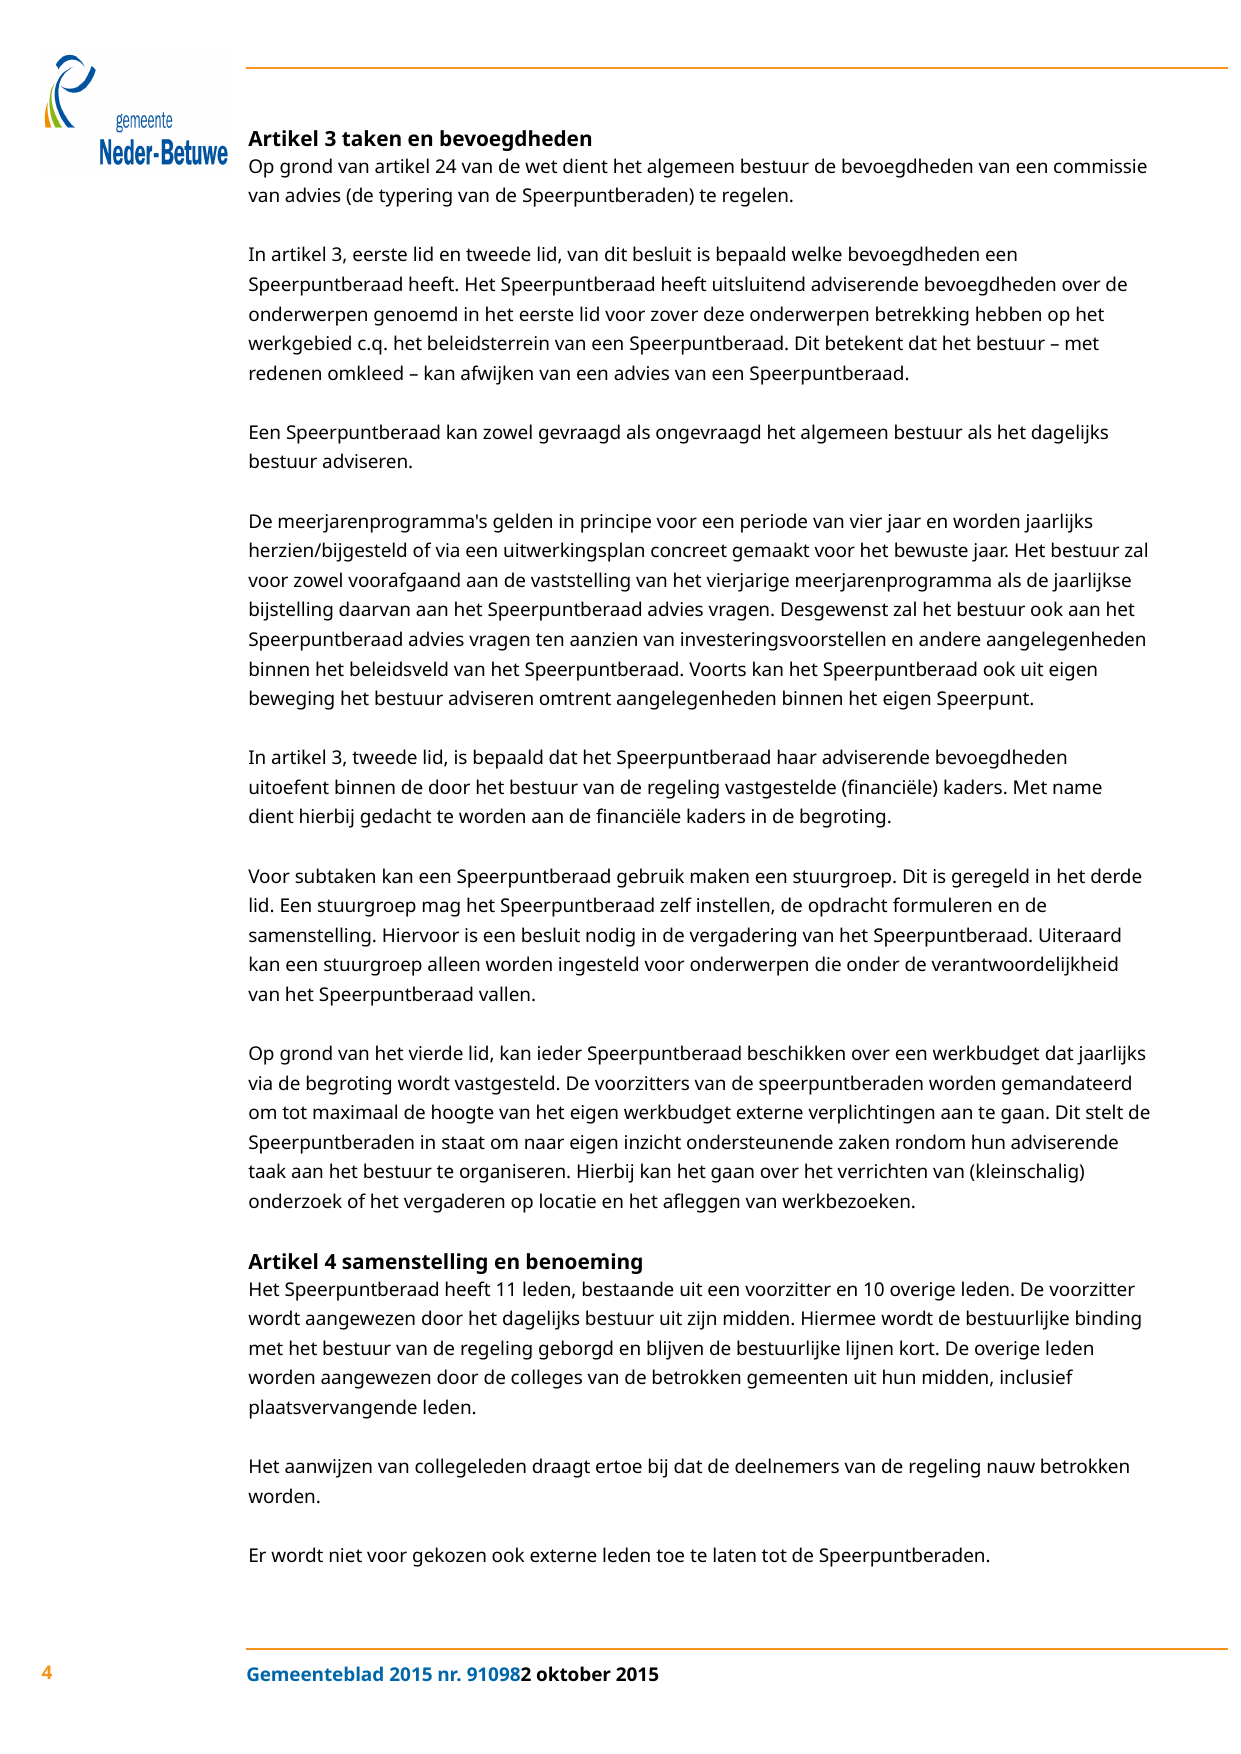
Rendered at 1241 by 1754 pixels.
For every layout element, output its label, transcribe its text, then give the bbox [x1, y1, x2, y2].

text Voor subtaken kan een Speerpuntberaad gebruik maken een stuurgroep. Dit is geregeld in het derde lid. Een stuurgroep mag het Speerpuntberaad zelf instellen, de opdracht formuleren en de samenstelling. Hiervoor is een besluit nodig in de vergadering van het Speerpuntberaad. Uiteraard kan een stuurgroep alleen worden ingesteld voor onderwerpen die onder de verantwoordelijkheid van het Speerpuntberaad vallen. [248, 863, 1152, 1007]
text Een Speerpuntberaad kan zowel gevraagd als ongevraagd het algemeen bestuur als het dagelijks bestuur adviseren. [248, 419, 1152, 474]
text De meerjarenprogramma's gelden in principe voor een periode van vier jaar en worden jaarlijks herzien/bijgesteld of via een uitwerkingsplan concreet gemaakt voor het bewuste jaar. Het bestuur zal voor zowel voorafgaand aan de vaststelling van het vierjarige meerjarenprogramma als de jaarlijkse bijstelling daarvan aan het Speerpuntberaad advies vragen. Desgewenst zal het bestuur ook aan het Speerpuntberaad advies vragen ten aanzien van investeringsvoorstellen en andere aangelegenheden binnen het beleidsveld van het Speerpuntberaad. Voorts kan het Speerpuntberaad ook uit eigen beweging het bestuur adviseren omtrent aangelegenheden binnen het eigen Speerpunt. [248, 508, 1152, 711]
text In artikel 3, eerste lid en tweede lid, van dit besluit is bepaald welke bevoegdheden een Speerpuntberaad heeft. Het Speerpuntberaad heeft uitsluitend adviserende bevoegdheden over de onderwerpen genoemd in het eerste lid voor zover deze onderwerpen betrekking hebben op het werkgebied c.q. het beleidsterrein van een Speerpuntberaad. Dit betekent dat het bestuur – met redenen omkleed – kan afwijken van een advies van een Speerpuntberaad. [248, 242, 1152, 386]
text Er wordt niet voor gekozen ook externe leden toe te laten tot de Speerpuntberaden. [248, 1542, 1152, 1568]
text Het Speerpuntberaad heeft 11 leden, bestaande uit een voorzitter en 10 overige leden. De voorzitter wordt aangewezen door het dagelijks bestuur uit zijn midden. Hiermee wordt de bestuurlijke binding met het bestuur van de regeling geborgd en blijven de bestuurlijke lijnen kort. De overige leden worden aangewezen door de colleges van de betrokken gemeenten uit hun midden, inclusief plaatsvervangende leden. [248, 1276, 1152, 1420]
text Op grond van artikel 24 van de wet dient het algemeen bestuur de bevoegdheden van een commissie van advies (de typering van de Speerpuntberaden) te regelen. [248, 153, 1152, 208]
text Het aanwijzen van collegeleden draagt ertoe bij dat de deelnemers van de regeling nauw betrokken worden. [248, 1453, 1152, 1509]
text Op grond van het vierde lid, kan ieder Speerpuntberaad beschikken over een werkbudget dat jaarlijks via de begroting wordt vastgesteld. De voorzitters van de speerpuntberaden worden gemandateerd om tot maximaal de hoogte van het eigen werkbudget externe verplichtingen aan te gaan. Dit stelt de Speerpuntberaden in staat om naar eigen inzicht ondersteunende zaken rondom hun adviserende taak aan het bestuur te organiseren. Hierbij kan het gaan over het verrichten van (kleinschalig) onderzoek of het vergaderen op locatie en het afleggen van werkbezoeken. [248, 1040, 1152, 1214]
text Artikel 3 taken en bevoegdheden [248, 124, 1152, 153]
picture [41, 47, 231, 172]
text Artikel 4 samenstelling en benoeming [248, 1247, 1152, 1276]
text In artikel 3, tweede lid, is bepaald dat het Speerpuntberaad haar adviserende bevoegdheden uitoefent binnen de door het bestuur van de regeling vastgestelde (financiële) kaders. Met name dient hierbij gedacht te worden aan de financiële kaders in de begroting. [248, 744, 1152, 829]
